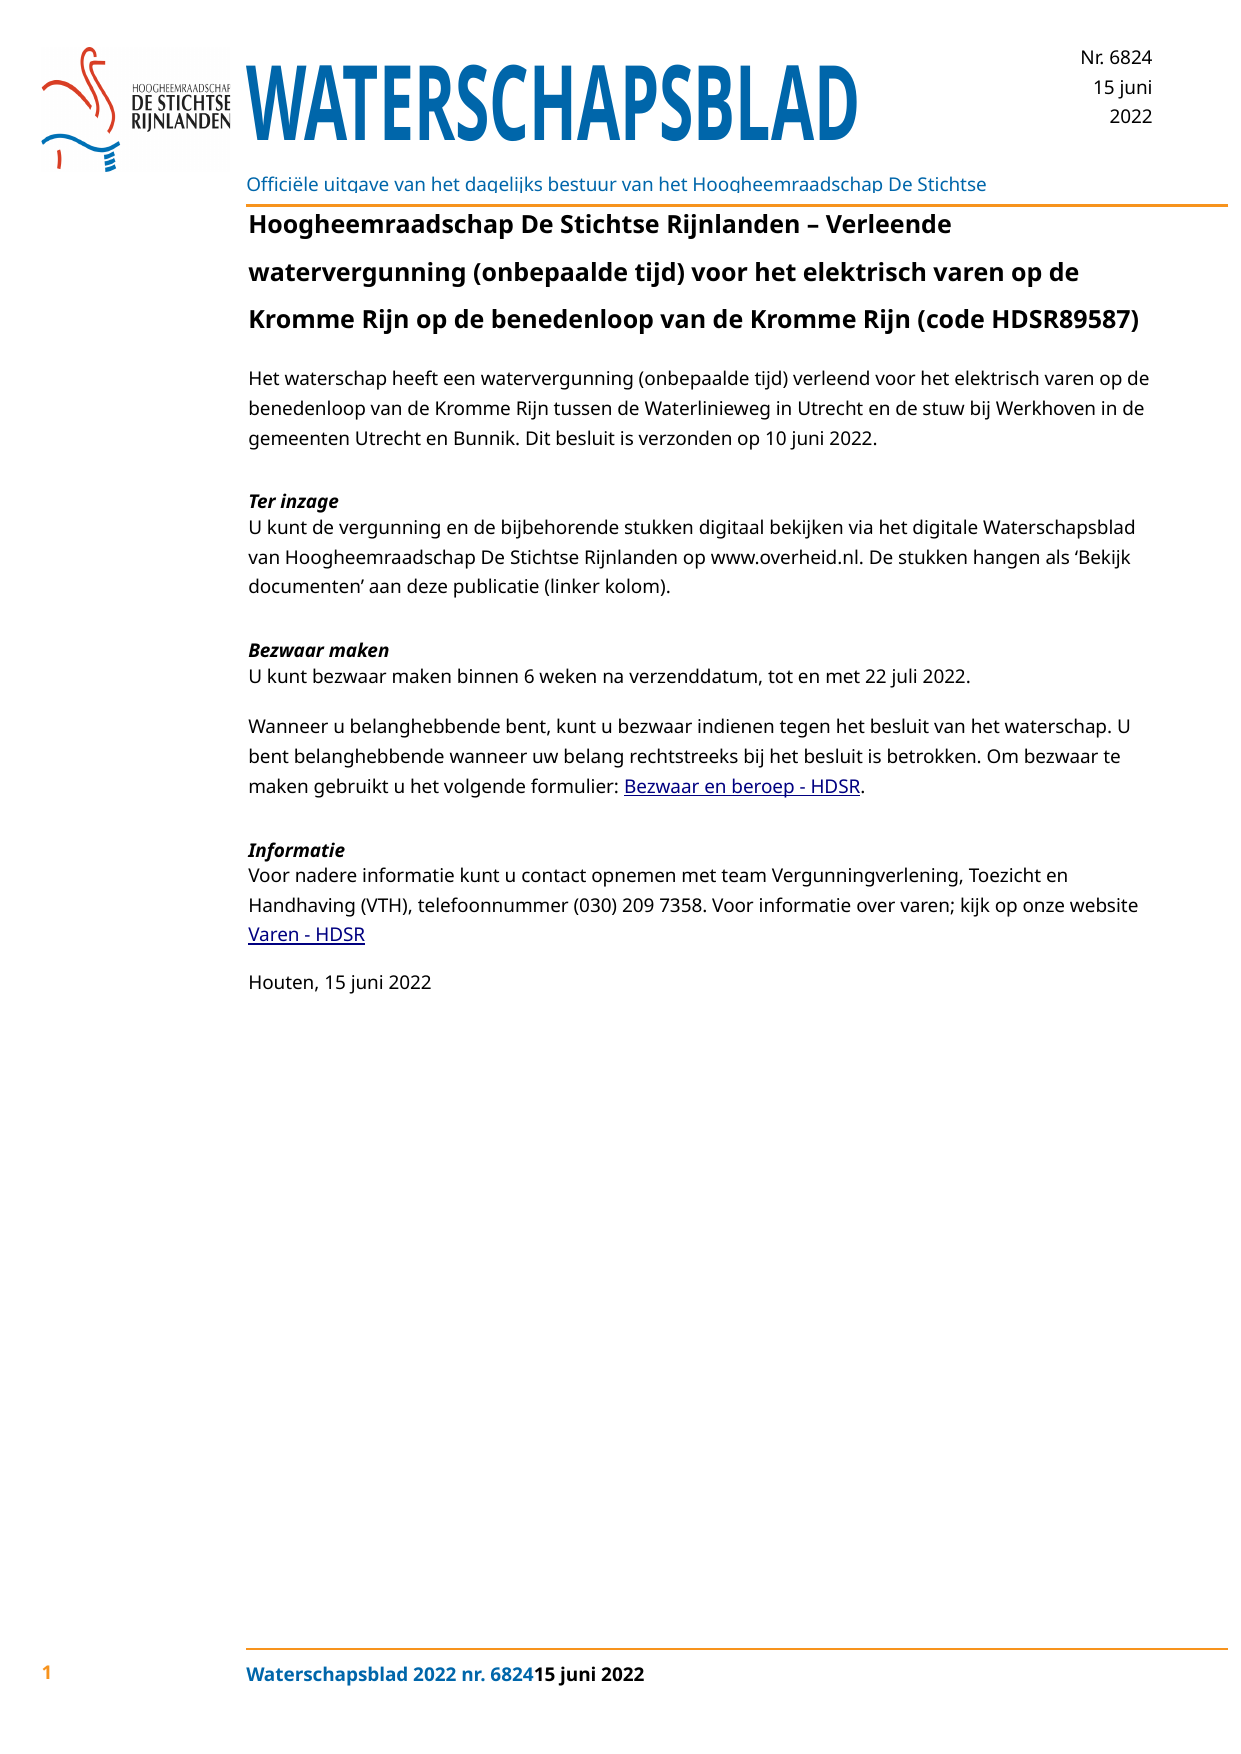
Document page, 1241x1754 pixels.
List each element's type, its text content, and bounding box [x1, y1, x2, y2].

text Hoogheemraadschap De Stichtse Rijnlanden – Verleende watervergunning (onbepaalde tijd) voor het elektrisch varen op de Kromme Rijn op de benedenloop van de Kromme Rijn (code HDSR89587) [248, 207, 1152, 336]
text Ter inzage [248, 489, 1152, 514]
text Informatie [248, 837, 1152, 862]
text Houten, 15 juni 2022 [248, 969, 1152, 995]
picture [41, 47, 231, 172]
text Bezwaar maken [248, 637, 1152, 663]
text U kunt bezwaar maken binnen 6 weken na verzenddatum, tot en met 22 juli 2022. [248, 663, 1152, 689]
text Wanneer u belanghebbende bent, kunt u bezwaar indienen tegen het besluit van het waterschap. U bent belanghebbende wanneer uw belang rechtstreeks bij het besluit is betrokken. Om bezwaar te maken gebruikt u het volgende formulier: Bezwaar en beroep - HDSR. [248, 714, 1152, 798]
text Het waterschap heeft een watervergunning (onbepaalde tijd) verleend voor het elektrisch varen op de benedenloop van de Kromme Rijn tussen de Waterlinieweg in Utrecht en de stuw bij Werkhoven in de gemeenten Utrecht en Bunnik. Dit besluit is verzonden op 10 juni 2022. [248, 366, 1152, 450]
text Voor nadere informatie kunt u contact opnemen met team Vergunningverlening, Toezicht en Handhaving (VTH), telefoonnummer (030) 209 7358. Voor informatie over varen; kijk op onze website Varen - HDSR [248, 862, 1152, 947]
text U kunt de vergunning en de bijbehorende stukken digitaal bekijken via het digitale Waterschapsblad van Hoogheemraadschap De Stichtse Rijnlanden op www.overheid.nl. De stukken hangen als ‘Bekijk documenten’ aan deze publicatie (linker kolom). [248, 514, 1152, 599]
